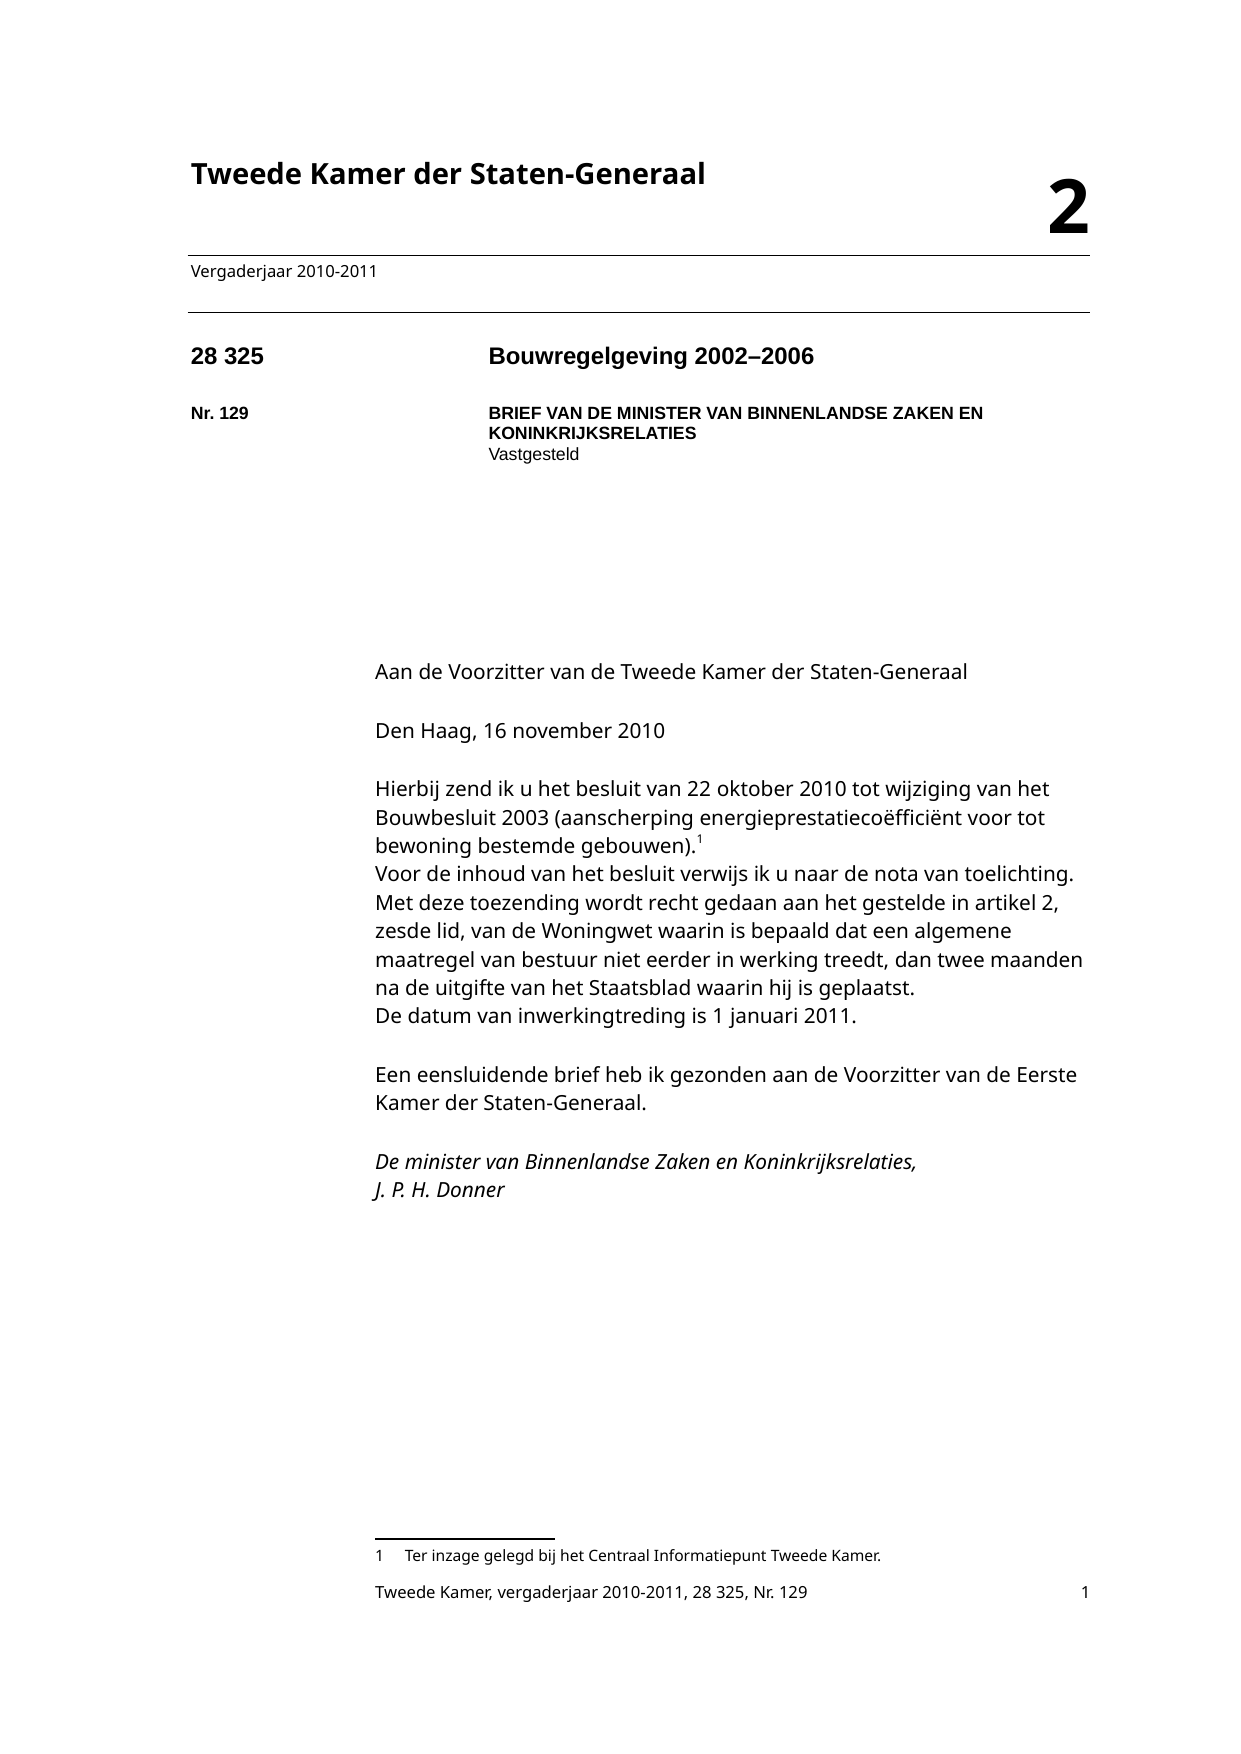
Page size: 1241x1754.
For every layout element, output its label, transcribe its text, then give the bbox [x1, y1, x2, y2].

table_cell Bouwregelgeving 2002–2006 [485, 339, 1090, 399]
table_cell BRIEF VAN DE MINISTER VAN BINNENLANDSE ZAKEN EN KONINKRIJKSRELATIES Vastgesteld [485, 399, 1090, 539]
table_cell 28 325 [188, 339, 485, 399]
text De minister van Binnenlandse Zaken en Koninkrijksrelaties, [375, 1147, 1090, 1175]
text Een eensluidende brief heb ik gezonden aan de Voorzitter van de Eerste Kamer der Staten-Generaal. [375, 1060, 1090, 1117]
table_header 2 [910, 150, 1090, 255]
text Aan de Voorzitter van de Tweede Kamer der Staten-Generaal [375, 657, 1090, 686]
text Met deze toezending wordt recht gedaan aan het gestelde in artikel 2, zesde lid, van de Woningwet waarin is bepaald dat een algemene maatregel van bestuur niet eerder in werking treedt, dan twee maanden na de uitgifte van het Staatsblad waarin hij is geplaatst. [375, 888, 1090, 1002]
table_cell Nr. 129 [188, 399, 485, 539]
table_cell Vergaderjaar 2010-2011 [188, 256, 485, 312]
text Voor de inhoud van het besluit verwijs ik u naar de nota van toelichting. [375, 859, 1090, 888]
table_cell [485, 256, 1090, 312]
text Ter inzage gelegd bij het Centraal Informatiepunt Tweede Kamer. [375, 1538, 1090, 1566]
text Den Haag, 16 november 2010 [375, 716, 1090, 744]
text De datum van inwerkingtreding is 1 januari 2011. [375, 1002, 1090, 1030]
text J. P. H. Donner [375, 1175, 1090, 1204]
text Hierbij zend ik u het besluit van 22 oktober 2010 tot wijziging van het Bouwbesluit 2003 (aanscherping energieprestatiecoëfficiënt voor tot bewoning bestemde gebouwen). [375, 774, 1090, 859]
table_header Tweede Kamer der Staten-Generaal [188, 150, 909, 255]
table_cell [485, 313, 1090, 339]
table_cell [188, 313, 485, 339]
